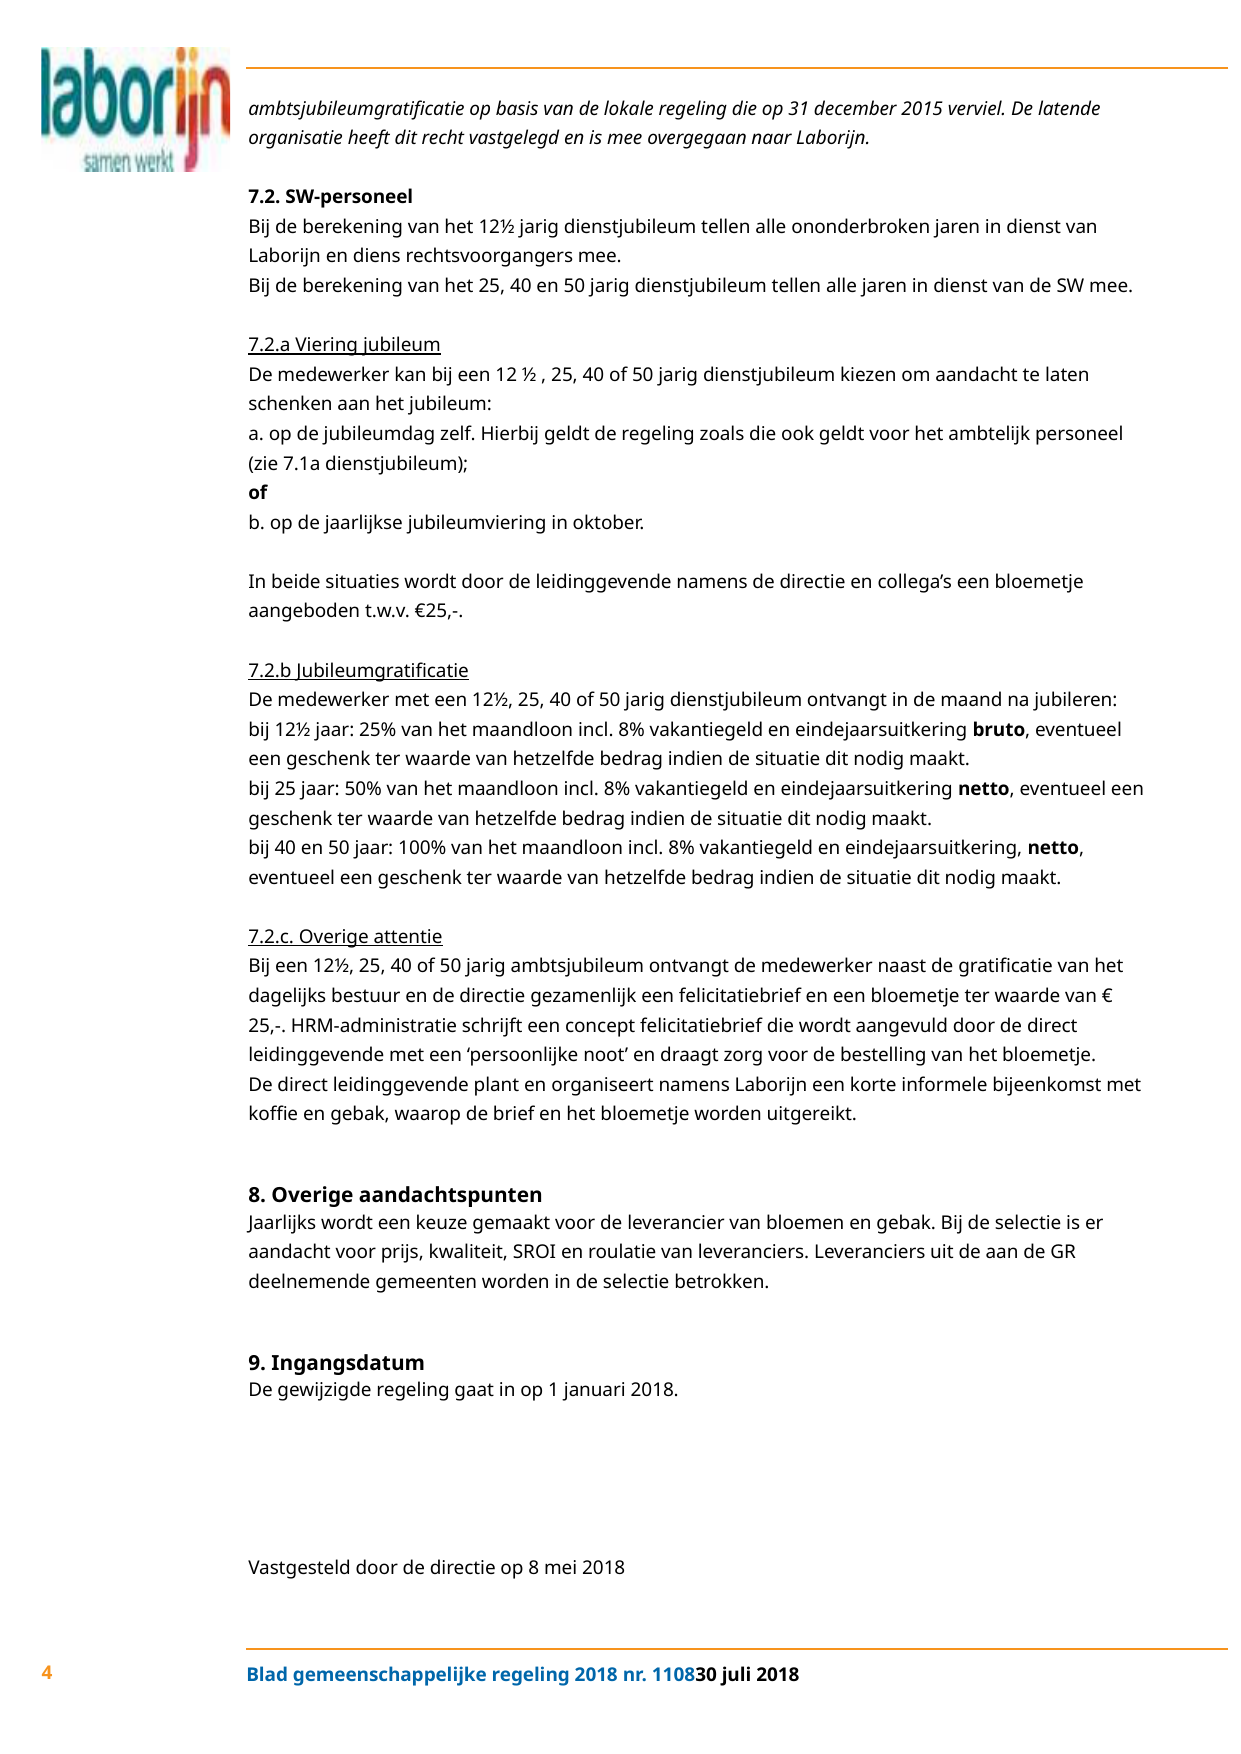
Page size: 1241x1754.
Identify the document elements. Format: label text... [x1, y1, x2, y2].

text bij 25 jaar: 50% van het maandloon incl. 8% vakantiegeld en eindejaarsuitkering netto, eventueel een geschenk ter waarde van hetzelfde bedrag indien de situatie dit nodig maakt. [248, 775, 1152, 831]
text Bij de berekening van het 12½ jarig dienstjubileum tellen alle ononderbroken jaren in dienst van Laborijn en diens rechtsvoorgangers mee. [248, 213, 1152, 268]
text 7.2. SW-personeel [248, 183, 1152, 209]
text De medewerker kan bij een 12 ½ , 25, 40 of 50 jarig dienstjubileum kiezen om aandacht te laten schenken aan het jubileum: [248, 361, 1152, 416]
text bij 12½ jaar: 25% van het maandloon incl. 8% vakantiegeld en eindejaarsuitkering bruto, eventueel een geschenk ter waarde van hetzelfde bedrag indien de situatie dit nodig maakt. [248, 716, 1152, 771]
text 7.2.c. Overige attentie [248, 923, 1152, 949]
text Bij een 12½, 25, 40 of 50 jarig ambtsjubileum ontvangt de medewerker naast de gratificatie van het dagelijks bestuur en de directie gezamenlijk een felicitatiebrief en een bloemetje ter waarde van € 25,-. HRM-administratie schrijft een concept felicitatiebrief die wordt aangevuld door de direct leidinggevende met een ‘persoonlijke noot’ en draagt zorg voor de bestelling van het bloemetje. [248, 953, 1152, 1067]
text ambtsjubileumgratificatie op basis van de lokale regeling die op 31 december 2015 verviel. De latende organisatie heeft dit recht vastgelegd en is mee overgegaan naar Laborijn. [248, 95, 1152, 150]
text In beide situaties wordt door de leidinggevende namens de directie en collega’s een bloemetje aangeboden t.w.v. €25,-. [248, 568, 1152, 623]
text b. op de jaarlijkse jubileumviering in oktober. [248, 509, 1152, 535]
text 8. Overige aandachtspunten [248, 1181, 1152, 1209]
text 7.2.a Viering jubileum [248, 331, 1152, 357]
picture [41, 47, 231, 172]
text Jaarlijks wordt een keuze gemaakt voor de leverancier van bloemen en gebak. Bij de selectie is er aandacht voor prijs, kwaliteit, SROI en roulatie van leveranciers. Leveranciers uit de aan de GR deelnemende gemeenten worden in de selectie betrokken. [248, 1209, 1152, 1294]
text 7.2.b Jubileumgratificatie [248, 657, 1152, 683]
text Vastgesteld door de directie op 8 mei 2018 [248, 1554, 1152, 1580]
text Bij de berekening van het 25, 40 en 50 jarig dienstjubileum tellen alle jaren in dienst van de SW mee. [248, 272, 1152, 298]
text De medewerker met een 12½, 25, 40 of 50 jarig dienstjubileum ontvangt in de maand na jubileren: [248, 686, 1152, 712]
text De gewijzigde regeling gaat in op 1 januari 2018. [248, 1377, 1152, 1402]
text 9. Ingangsdatum [248, 1348, 1152, 1377]
text bij 40 en 50 jaar: 100% van het maandloon incl. 8% vakantiegeld en eindejaarsuitkering, netto, eventueel een geschenk ter waarde van hetzelfde bedrag indien de situatie dit nodig maakt. [248, 834, 1152, 890]
text of [248, 479, 1152, 505]
text De direct leidinggevende plant en organiseert namens Laborijn een korte informele bijeenkomst met koffie en gebak, waarop de brief en het bloemetje worden uitgereikt. [248, 1071, 1152, 1126]
text a. op de jubileumdag zelf. Hierbij geldt de regeling zoals die ook geldt voor het ambtelijk personeel (zie 7.1a dienstjubileum); [248, 420, 1152, 476]
